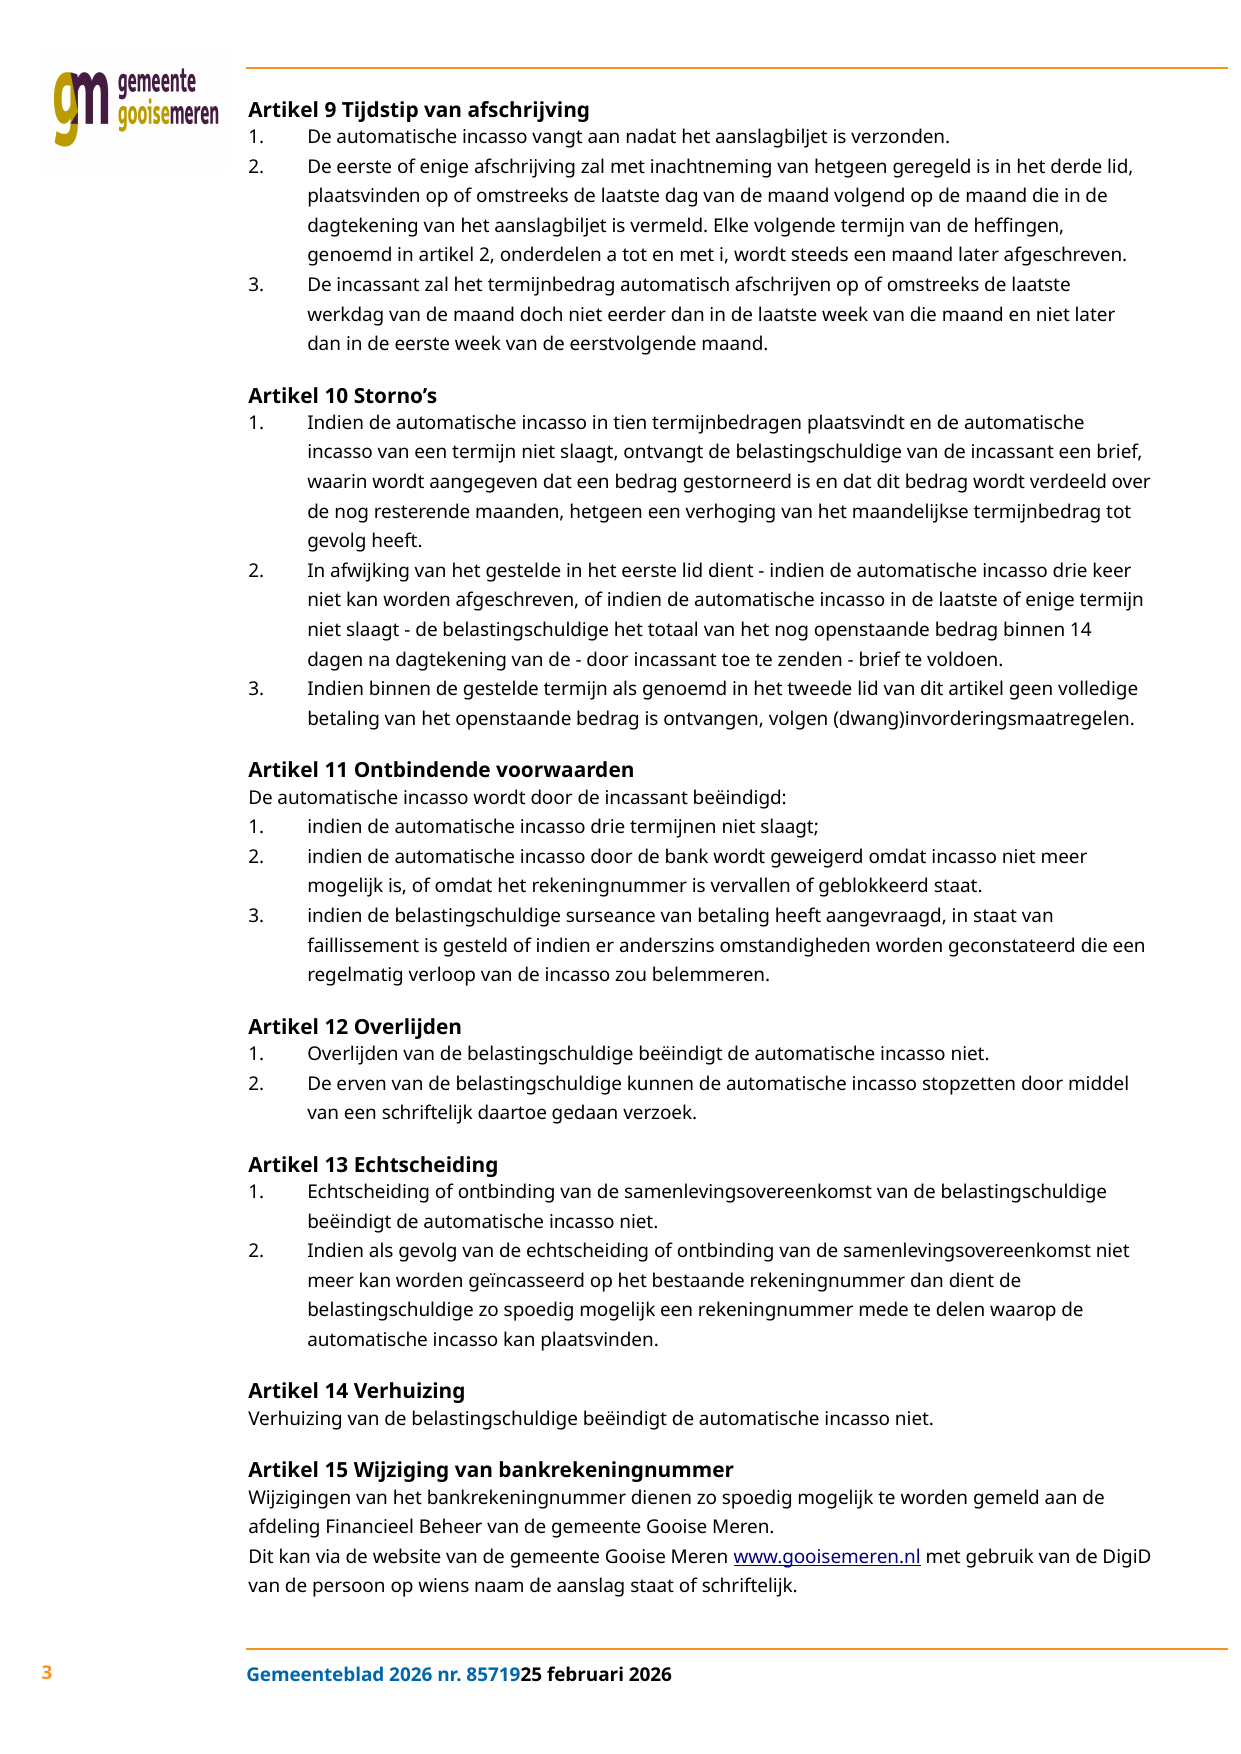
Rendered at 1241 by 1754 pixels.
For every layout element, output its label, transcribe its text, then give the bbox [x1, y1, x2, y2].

text De automatische incasso wordt door de incassant beëindigd: [248, 784, 1152, 809]
list Overlijden van de belastingschuldige beëindigt de automatische incasso niet. [248, 1040, 1152, 1066]
text Artikel 10 Storno’s [248, 381, 1152, 409]
text Artikel 15 Wijziging van bankrekeningnummer [248, 1455, 1152, 1484]
text Verhuizing van de belastingschuldige beëindigt de automatische incasso niet. [248, 1405, 1152, 1431]
list De incassant zal het termijnbedrag automatisch afschrijven op of omstreeks de laatste werkdag van de maand doch niet eerder dan in de laatste week van die maand en niet later dan in de eerste week van de eerstvolgende maand. [248, 271, 1152, 356]
list indien de automatische incasso drie termijnen niet slaagt; [248, 813, 1152, 839]
list In afwijking van het gestelde in het eerste lid dient - indien de automatische incasso drie keer niet kan worden afgeschreven, of indien de automatische incasso in de laatste of enige termijn niet slaagt - de belastingschuldige het totaal van het nog openstaande bedrag binnen 14 dagen na dagtekening van de - door incassant toe te zenden - brief te voldoen. [248, 557, 1152, 672]
text Artikel 11 Ontbindende voorwaarden [248, 755, 1152, 784]
text Dit kan via de website van de gemeente Gooise Meren www.gooisemeren.nl met gebruik van de DigiD van de persoon op wiens naam de aanslag staat of schriftelijk. [248, 1543, 1152, 1598]
text Artikel 12 Overlijden [248, 1012, 1152, 1040]
text Artikel 13 Echtscheiding [248, 1150, 1152, 1178]
list indien de automatische incasso door de bank wordt geweigerd omdat incasso niet meer mogelijk is, of omdat het rekeningnummer is vervallen of geblokkeerd staat. [248, 843, 1152, 898]
list Indien als gevolg van de echtscheiding of ontbinding van de samenlevingsovereenkomst niet meer kan worden geïncasseerd op het bestaande rekeningnummer dan dient de belastingschuldige zo spoedig mogelijk een rekeningnummer mede te delen waarop de automatische incasso kan plaatsvinden. [248, 1237, 1152, 1352]
list De eerste of enige afschrijving zal met inachtneming van hetgeen geregeld is in het derde lid, plaatsvinden op of omstreeks de laatste dag van de maand volgend op de maand die in de dagtekening van het aanslagbiljet is vermeld. Elke volgende termijn van de heffingen, genoemd in artikel 2, onderdelen a tot en met i, wordt steeds een maand later afgeschreven. [248, 153, 1152, 267]
text Artikel 14 Verhuizing [248, 1377, 1152, 1405]
text Wijzigingen van het bankrekeningnummer dienen zo spoedig mogelijk te worden gemeld aan de afdeling Financieel Beheer van de gemeente Gooise Meren. [248, 1484, 1152, 1539]
list Indien de automatische incasso in tien termijnbedragen plaatsvindt en de automatische incasso van een termijn niet slaagt, ontvangt de belastingschuldige van de incassant een brief, waarin wordt aangegeven dat een bedrag gestorneerd is en dat dit bedrag wordt verdeeld over de nog resterende maanden, hetgeen een verhoging van het maandelijkse termijnbedrag tot gevolg heeft. [248, 409, 1152, 553]
list Echtscheiding of ontbinding van de samenlevingsovereenkomst van de belastingschuldige beëindigt de automatische incasso niet. [248, 1178, 1152, 1233]
list indien de belastingschuldige surseance van betaling heeft aangevraagd, in staat van faillissement is gesteld of indien er anderszins omstandigheden worden geconstateerd die een regelmatig verloop van de incasso zou belemmeren. [248, 902, 1152, 987]
list Indien binnen de gestelde termijn als genoemd in het tweede lid van dit artikel geen volledige betaling van het openstaande bedrag is ontvangen, volgen (dwang)invorderingsmaatregelen. [248, 675, 1152, 731]
list De erven van de belastingschuldige kunnen de automatische incasso stopzetten door middel van een schriftelijk daartoe gedaan verzoek. [248, 1070, 1152, 1125]
text Artikel 9 Tijdstip van afschrijving [248, 95, 1152, 123]
list De automatische incasso vangt aan nadat het aanslagbiljet is verzonden. [248, 123, 1152, 149]
picture [41, 47, 231, 172]
